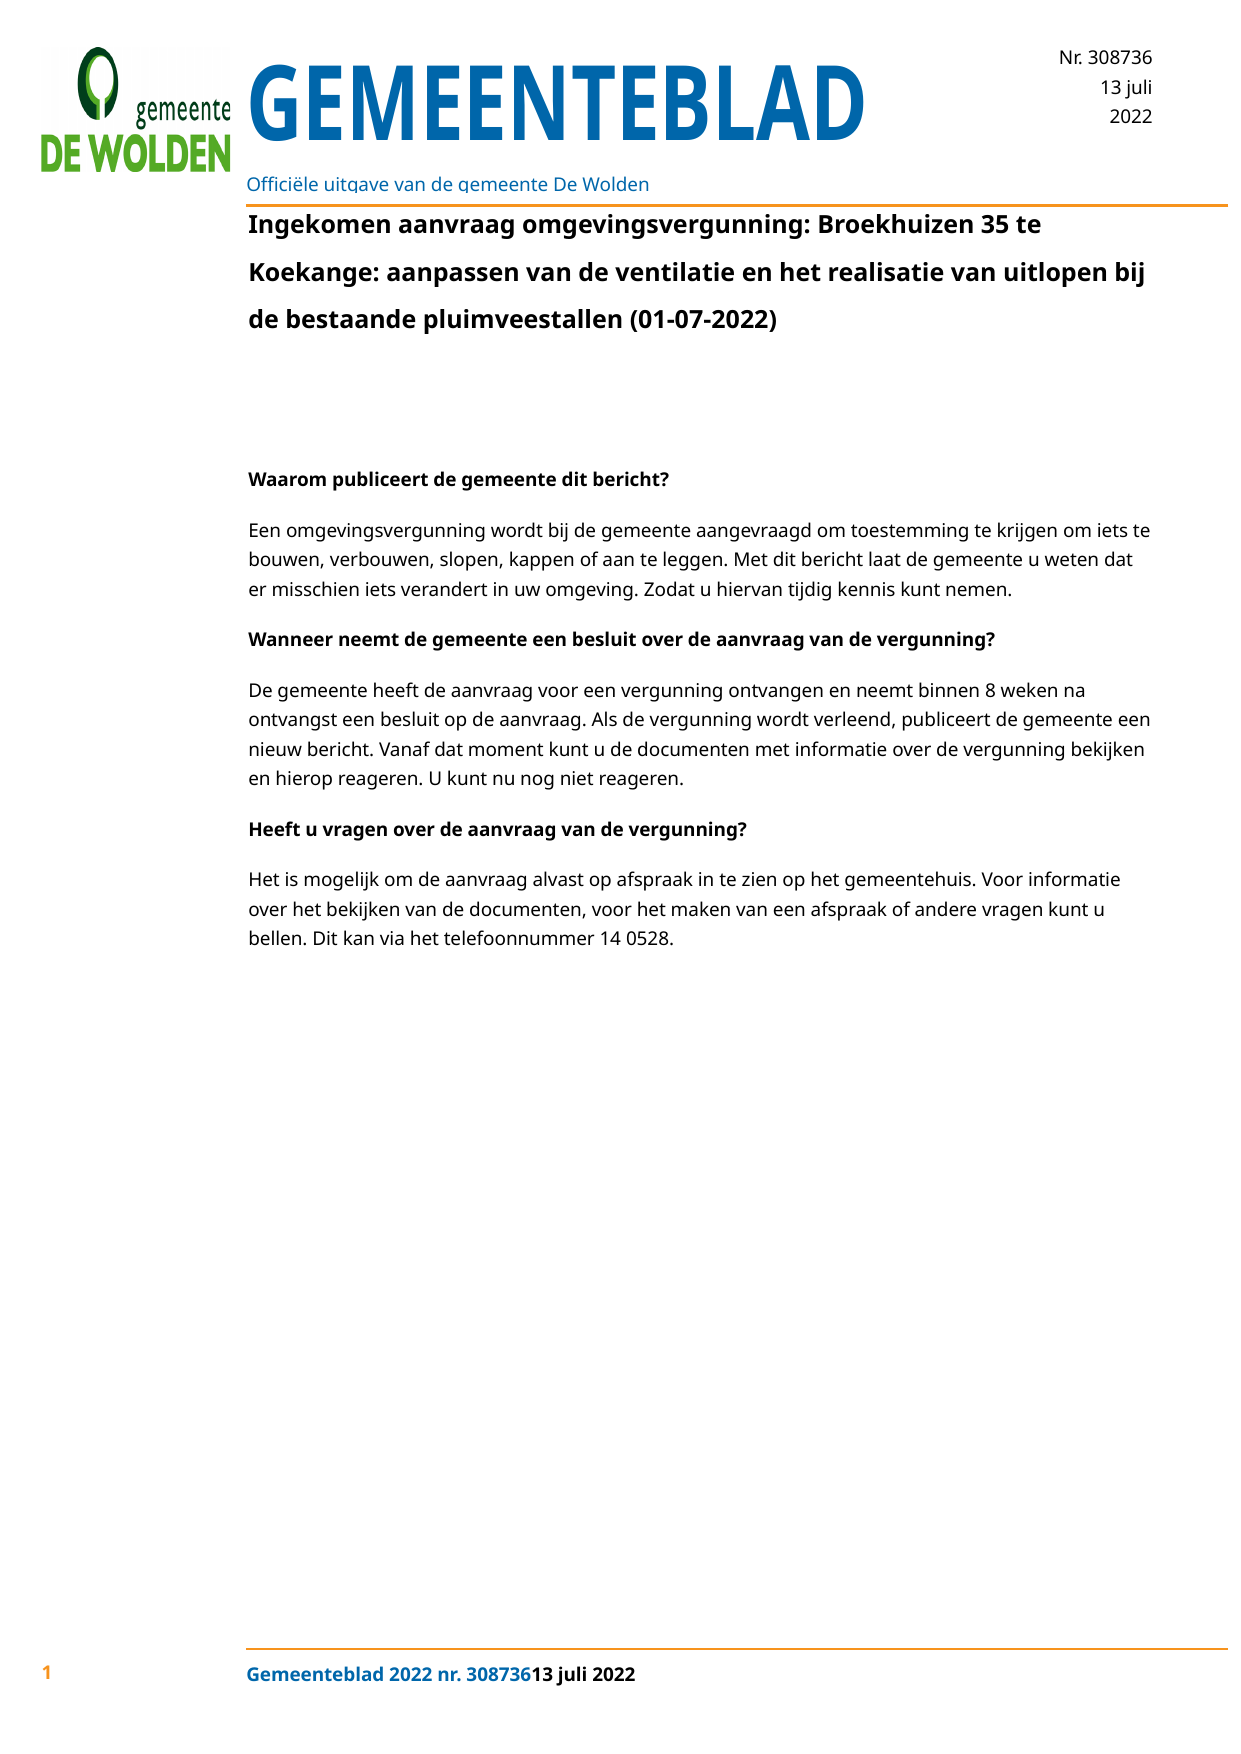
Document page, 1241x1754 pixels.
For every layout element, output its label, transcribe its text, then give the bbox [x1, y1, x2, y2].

picture [41, 47, 231, 172]
text Heeft u vragen over de aanvraag van de vergunning? [248, 816, 1152, 842]
text De gemeente heeft de aanvraag voor een vergunning ontvangen en neemt binnen 8 weken na ontvangst een besluit op de aanvraag. Als de vergunning wordt verleend, publiceert de gemeente een nieuw bericht. Vanaf dat moment kunt u de documenten met informatie over de vergunning bekijken en hierop reageren. U kunt nu nog niet reageren. [248, 677, 1152, 791]
text Het is mogelijk om de aanvraag alvast op afspraak in te zien op het gemeentehuis. Voor informatie over het bekijken van de documenten, voor het maken van een afspraak of andere vragen kunt u bellen. Dit kan via het telefoonnummer 14 0528. [248, 866, 1152, 951]
text Ingekomen aanvraag omgevingsvergunning: Broekhuizen 35 te Koekange: aanpassen van de ventilatie en het realisatie van uitlopen bij de bestaande pluimveestallen (01-07-2022) [248, 207, 1152, 336]
text Wanneer neemt de gemeente een besluit over de aanvraag van de vergunning? [248, 626, 1152, 652]
text Een omgevingsvergunning wordt bij de gemeente aangevraagd om toestemming te krijgen om iets te bouwen, verbouwen, slopen, kappen of aan te leggen. Met dit bericht laat de gemeente u weten dat er misschien iets verandert in uw omgeving. Zodat u hiervan tijdig kennis kunt nemen. [248, 517, 1152, 602]
text Waarom publiceert de gemeente dit bericht? [248, 466, 1152, 492]
